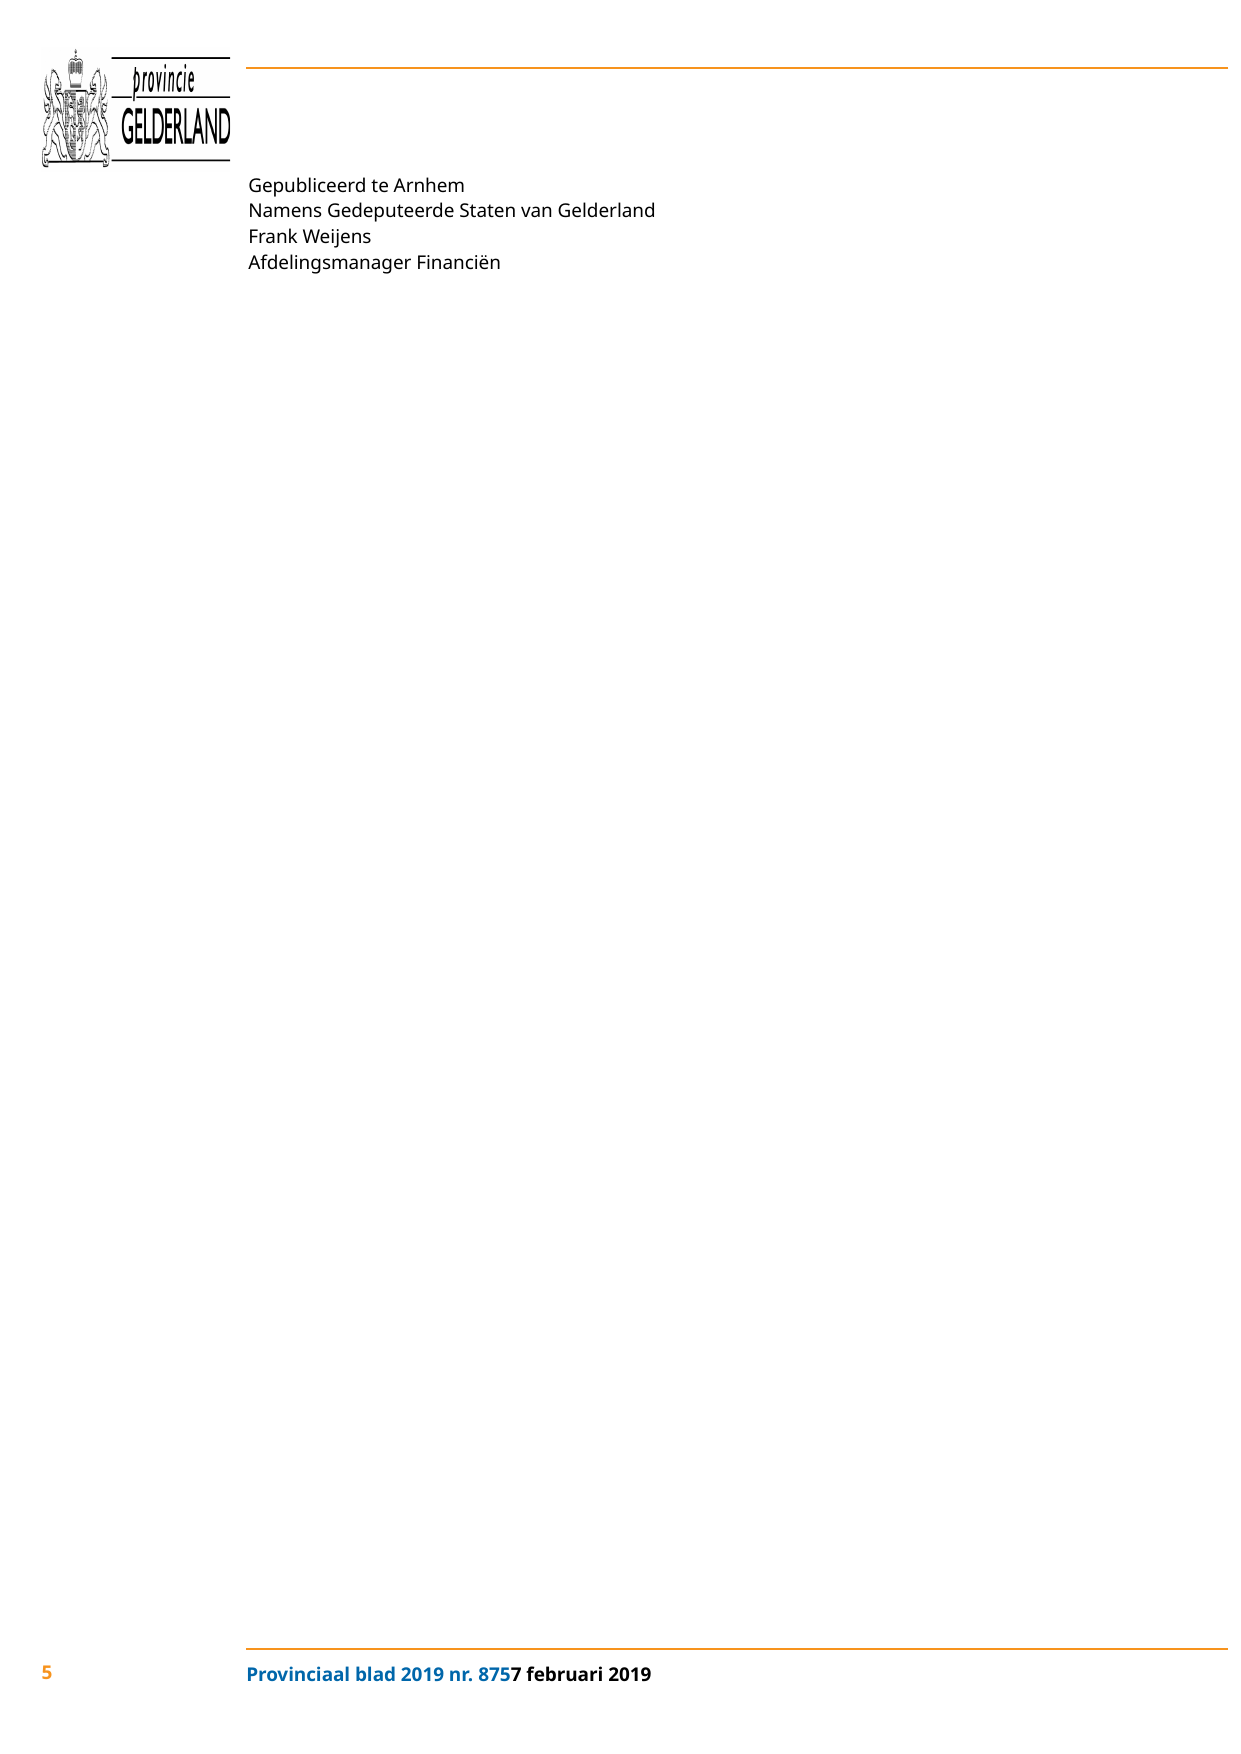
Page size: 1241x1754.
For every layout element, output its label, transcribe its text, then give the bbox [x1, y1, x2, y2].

text Namens Gedeputeerde Staten van Gelderland [248, 198, 1152, 223]
picture [41, 47, 231, 172]
text Gepubliceerd te Arnhem [248, 172, 1152, 198]
text Afdelingsmanager Financiën [248, 249, 1152, 275]
text Frank Weijens [248, 223, 1152, 249]
